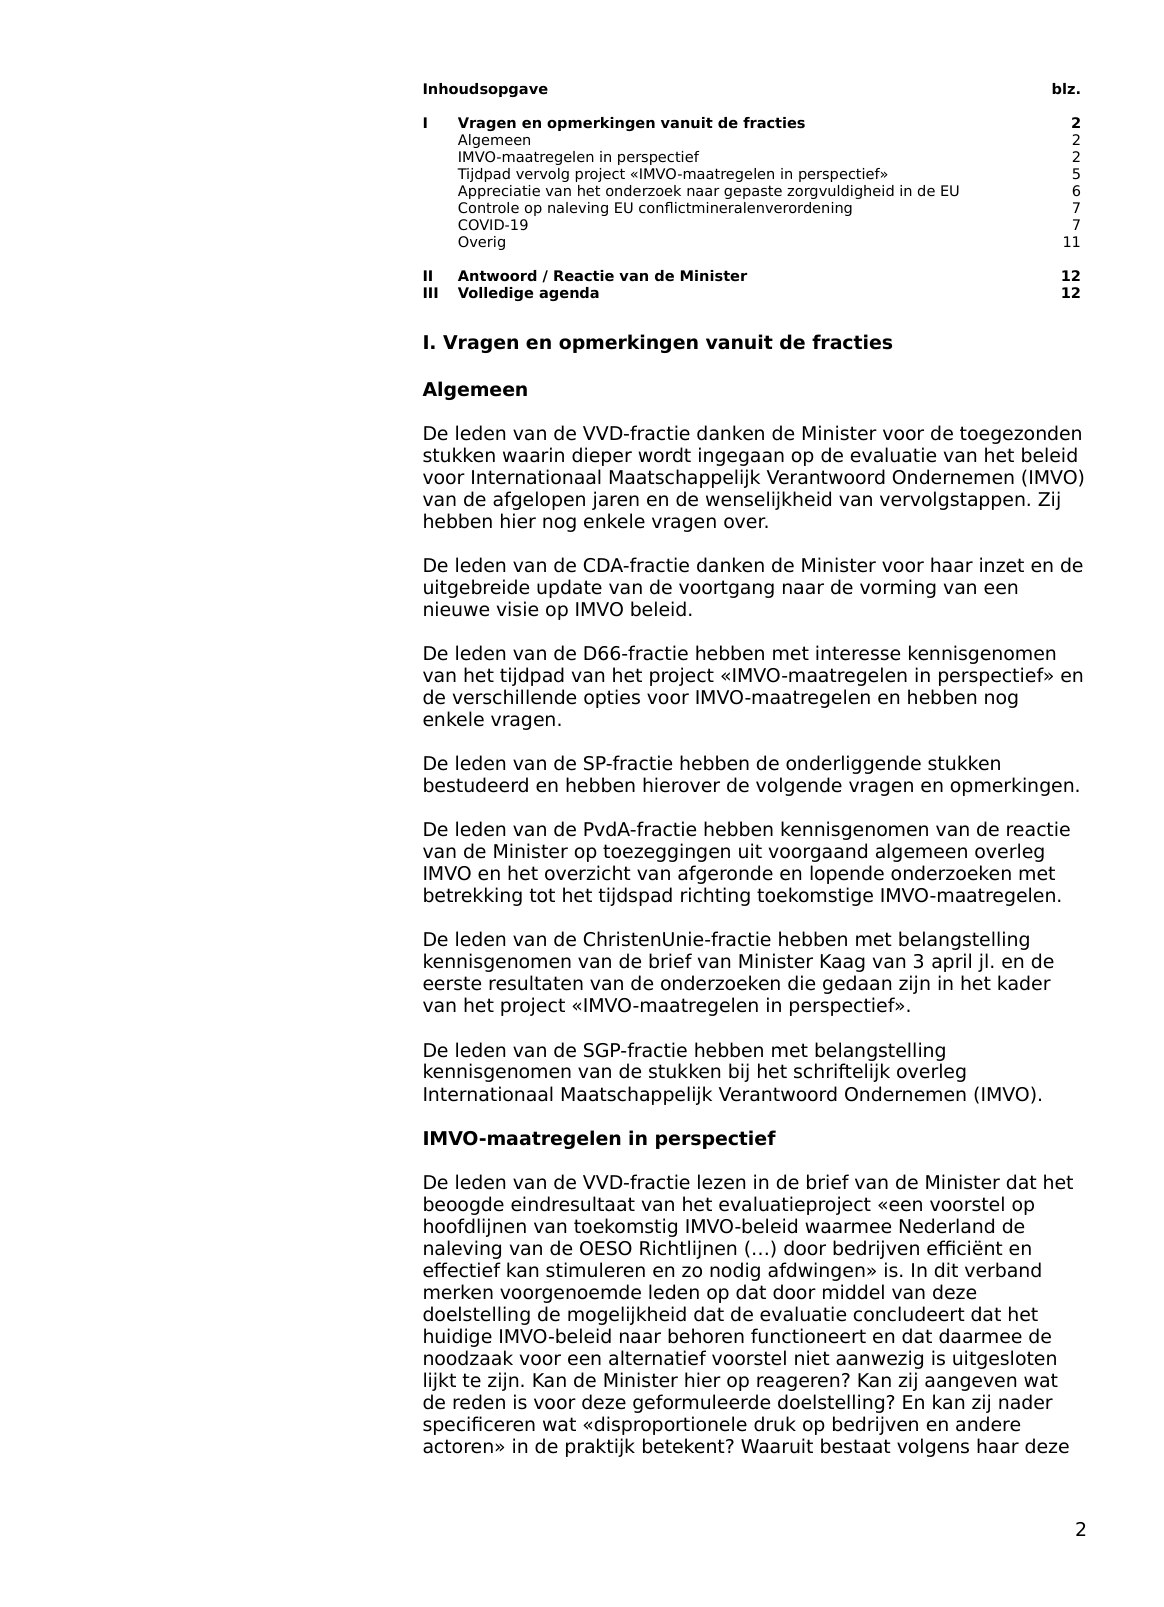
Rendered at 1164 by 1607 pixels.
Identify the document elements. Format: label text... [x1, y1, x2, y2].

table_cell 12 [1028, 268, 1087, 285]
table_cell [1028, 251, 1087, 268]
table_cell [422, 234, 452, 251]
table_cell 2 [1028, 132, 1087, 149]
table_cell [422, 149, 452, 166]
table_cell COVID-19 [452, 217, 1028, 234]
table_cell 2 [1028, 149, 1087, 166]
table_cell Algemeen [452, 132, 1028, 149]
table_cell 6 [1028, 183, 1087, 200]
subtitle I. Vragen en opmerkingen vanuit de fracties [422, 332, 1087, 354]
table_cell Volledige agenda [452, 285, 1028, 302]
table_cell Vragen en opmerkingen vanuit de fracties [452, 115, 1028, 132]
table_header Inhoudsopgave [422, 81, 1028, 98]
table_cell III [422, 285, 452, 302]
table_cell [422, 132, 452, 149]
table_cell IMVO-maatregelen in perspectief [452, 149, 1028, 166]
table_cell II [422, 268, 452, 285]
text De leden van de SGP-fractie hebben met belangstelling kennisgenomen van de stukken bij het schriftelijk overleg Internationaal Maatschappelijk Verantwoord Ondernemen (IMVO). [422, 1039, 1087, 1105]
table_cell Appreciatie van het onderzoek naar gepaste zorgvuldigheid in de EU [452, 183, 1028, 200]
text De leden van de CDA-fractie danken de Minister voor haar inzet en de uitgebreide update van de voortgang naar de vorming van een nieuwe visie op IMVO beleid. [422, 555, 1087, 621]
table_cell 5 [1028, 166, 1087, 183]
table_cell Controle op naleving EU conflictmineralenverordening [452, 200, 1028, 217]
text De leden van de D66-fractie hebben met interesse kennisgenomen van het tijdpad van het project «IMVO-maatregelen in perspectief» en de verschillende opties voor IMVO-maatregelen en hebben nog enkele vragen. [422, 643, 1087, 731]
table_cell 7 [1028, 200, 1087, 217]
table_cell I [422, 115, 452, 132]
table_cell 11 [1028, 234, 1087, 251]
table_header blz. [1028, 81, 1087, 98]
table_cell 2 [1028, 115, 1087, 132]
text De leden van de VVD-fractie lezen in de brief van de Minister dat het beoogde eindresultaat van het evaluatieproject «een voorstel op hoofdlijnen van toekomstig IMVO-beleid waarmee Nederland de naleving van de OESO Richtlijnen (…) door bedrijven efficiënt en effectief kan stimuleren en zo nodig afdwingen» is. In dit verband merken voorgenoemde leden op dat door middel van deze doelstelling de mogelijkheid dat de evaluatie concludeert dat het huidige IMVO-beleid naar behoren functioneert en dat daarmee de noodzaak voor een alternatief voorstel niet aanwezig is uitgesloten lijkt te zijn. Kan de Minister hier op reageren? Kan zij aangeven wat de reden is voor deze geformuleerde doelstelling? En kan zij nader specificeren wat «disproportionele druk op bedrijven en andere actoren» in de praktijk betekent? Waaruit bestaat volgens haar deze [422, 1172, 1087, 1457]
table_cell Tijdpad vervolg project «IMVO-maatregelen in perspectief» [452, 166, 1028, 183]
text De leden van de PvdA-fractie hebben kennisgenomen van de reactie van de Minister op toezeggingen uit voorgaand algemeen overleg IMVO en het overzicht van afgeronde en lopende onderzoeken met betrekking tot het tijdspad richting toekomstige IMVO-maatregelen. [422, 819, 1087, 907]
table_cell [422, 200, 452, 217]
table_cell [422, 251, 452, 268]
table_cell [422, 183, 452, 200]
text De leden van de VVD-fractie danken de Minister voor de toegezonden stukken waarin dieper wordt ingegaan op de evaluatie van het beleid voor Internationaal Maatschappelijk Verantwoord Ondernemen (IMVO) van de afgelopen jaren en de wenselijkheid van vervolgstappen. Zij hebben hier nog enkele vragen over. [422, 423, 1087, 533]
table_cell Antwoord / Reactie van de Minister [452, 268, 1028, 285]
table_cell [422, 98, 452, 115]
subtitle Algemeen [422, 379, 1087, 401]
table_cell [1028, 98, 1087, 115]
table_cell [452, 98, 1028, 115]
table_cell [452, 251, 1028, 268]
table_cell 12 [1028, 285, 1087, 302]
text De leden van de SP-fractie hebben de onderliggende stukken bestudeerd en hebben hierover de volgende vragen en opmerkingen. [422, 753, 1087, 797]
subtitle IMVO-maatregelen in perspectief [422, 1128, 1087, 1149]
table_cell [422, 166, 452, 183]
table_cell 7 [1028, 217, 1087, 234]
text De leden van de ChristenUnie-fractie hebben met belangstelling kennisgenomen van de brief van Minister Kaag van 3 april jl. en de eerste resultaten van de onderzoeken die gedaan zijn in het kader van het project «IMVO-maatregelen in perspectief». [422, 929, 1087, 1017]
table_cell Overig [452, 234, 1028, 251]
table_cell [422, 217, 452, 234]
